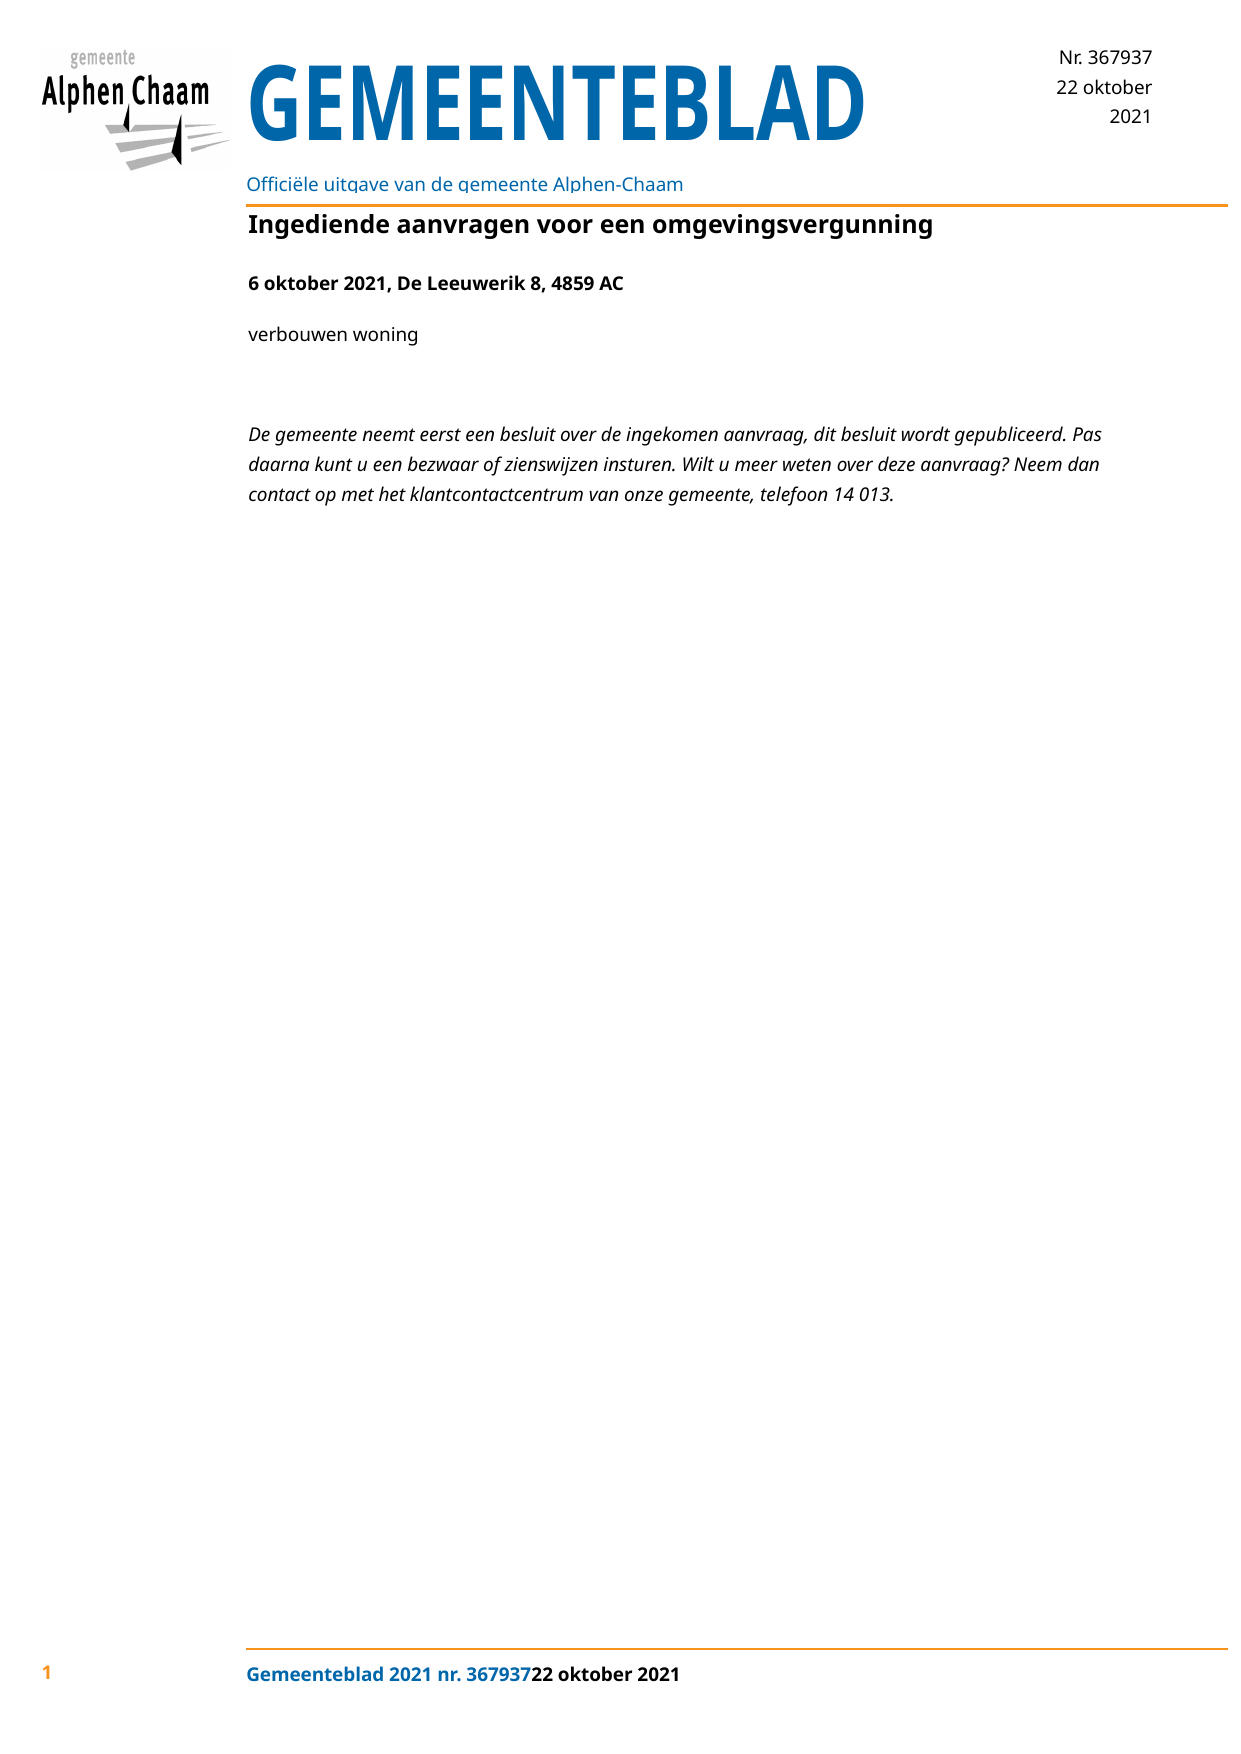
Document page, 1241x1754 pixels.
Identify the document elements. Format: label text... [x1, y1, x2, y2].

text De gemeente neemt eerst een besluit over de ingekomen aanvraag, dit besluit wordt gepubliceerd. Pas daarna kunt u een bezwaar of zienswijzen insturen. Wilt u meer weten over deze aanvraag? Neem dan contact op met het klantcontactcentrum van onze gemeente, telefoon 14 013. [248, 422, 1152, 506]
text 6 oktober 2021, De Leeuwerik 8, 4859 AC [248, 270, 1152, 296]
picture [41, 47, 231, 172]
text verbouwen woning [248, 321, 1152, 346]
text Ingediende aanvragen voor een omgevingsvergunning [248, 207, 1152, 241]
